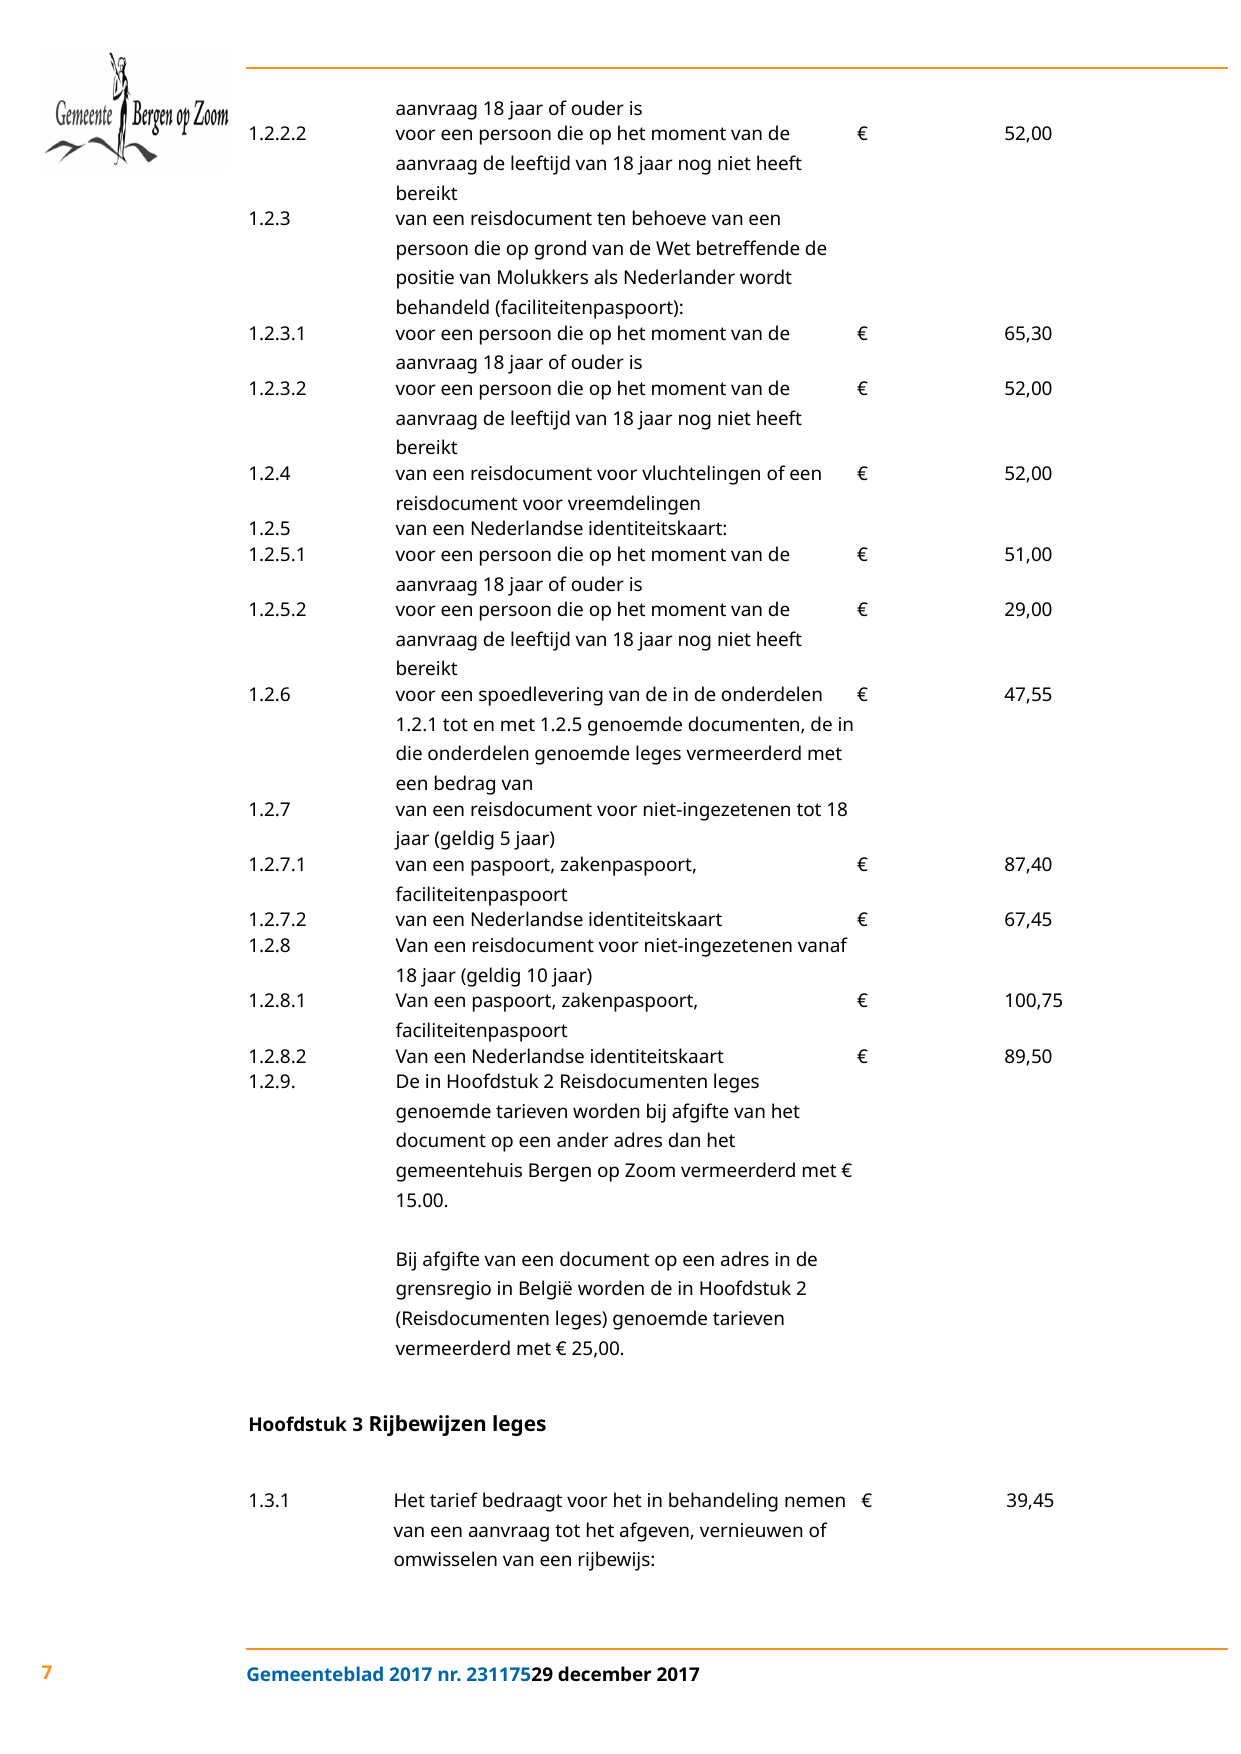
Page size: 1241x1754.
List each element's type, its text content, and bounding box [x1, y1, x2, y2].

table_cell van een reisdocument voor vluchtelingen of een reisdocument voor vreemdelingen [395, 460, 857, 515]
table_cell € [857, 906, 1004, 932]
table_cell € [857, 1043, 1004, 1068]
table_cell € [857, 375, 1004, 460]
table_cell voor een persoon die op het moment van de aanvraag de leeftijd van 18 jaar nog niet heeft bereikt [395, 375, 857, 460]
table_cell 65,30 [1004, 320, 1152, 375]
picture [41, 47, 231, 172]
table_cell [1004, 95, 1152, 121]
table_cell van een reisdocument ten behoeve van een persoon die op grond van de Wet betreffende de positie van Molukkers als Nederlander wordt behandeld (faciliteitenpaspoort): [395, 205, 857, 320]
table_cell 100,75 [1004, 988, 1152, 1043]
table_cell € [857, 988, 1004, 1043]
table_cell 1.2.7.1 [248, 851, 395, 906]
table_cell 1.2.3.1 [248, 320, 395, 375]
table_cell 1.2.8 [248, 932, 395, 987]
table_cell 1.2.6 [248, 681, 395, 796]
table_cell 1.2.8.2 [248, 1043, 395, 1068]
text Hoofdstuk 3 Rijbewijzen leges [248, 1409, 1152, 1438]
table_cell [1004, 796, 1152, 851]
table_cell [857, 796, 1004, 851]
table_cell [857, 205, 1004, 320]
table_cell 1.2.5.1 [248, 541, 395, 596]
table_cell 52,00 [1004, 375, 1152, 460]
table_cell van een Nederlandse identiteitskaart [395, 906, 857, 932]
table_cell [857, 932, 1004, 987]
table_cell [393, 1572, 861, 1598]
table_cell [1004, 515, 1152, 541]
table_cell Van een paspoort, zakenpaspoort, faciliteitenpaspoort [395, 988, 857, 1043]
table_cell [861, 1572, 1006, 1598]
table_cell 1.2.8.1 [248, 988, 395, 1043]
table_cell voor een persoon die op het moment van de aanvraag 18 jaar of ouder is [395, 541, 857, 596]
table_cell 51,00 [1004, 541, 1152, 596]
table_cell € [857, 121, 1004, 205]
table_cell voor een spoedlevering van de in de onderdelen 1.2.1 tot en met 1.2.5 genoemde documenten, de in die onderdelen genoemde leges vermeerderd met een bedrag van [395, 681, 857, 796]
table_cell 1.2.9. [248, 1069, 395, 1390]
table_cell 89,50 [1004, 1043, 1152, 1068]
table_header 1.3.1 [248, 1487, 393, 1572]
table_cell € [857, 541, 1004, 596]
table_cell [248, 1572, 393, 1598]
table_cell [248, 95, 395, 121]
table_cell [857, 95, 1004, 121]
table_cell [857, 1069, 1004, 1390]
table_cell aanvraag 18 jaar of ouder is [395, 95, 857, 121]
table_cell 1.2.3 [248, 205, 395, 320]
table_cell 1.2.5 [248, 515, 395, 541]
table_cell [1006, 1572, 1152, 1598]
table_cell 1.2.7 [248, 796, 395, 851]
table_cell voor een persoon die op het moment van de aanvraag de leeftijd van 18 jaar nog niet heeft bereikt [395, 121, 857, 205]
table_cell Van een Nederlandse identiteitskaart [395, 1043, 857, 1068]
table_cell voor een persoon die op het moment van de aanvraag de leeftijd van 18 jaar nog niet heeft bereikt [395, 596, 857, 681]
table_cell 1.2.4 [248, 460, 395, 515]
table_cell 52,00 [1004, 460, 1152, 515]
table_cell [1004, 932, 1152, 987]
table_cell 87,40 [1004, 851, 1152, 906]
table_cell [1004, 1069, 1152, 1390]
table_cell van een paspoort, zakenpaspoort, faciliteitenpaspoort [395, 851, 857, 906]
table_cell 1.2.7.2 [248, 906, 395, 932]
table_cell voor een persoon die op het moment van de aanvraag 18 jaar of ouder is [395, 320, 857, 375]
table_header Het tarief bedraagt voor het in behandeling nemen van een aanvraag tot het afgeven, vernieuwen of omwisselen van een rijbewijs: [393, 1487, 861, 1572]
table_cell 1.2.3.2 [248, 375, 395, 460]
table_cell 1.2.2.2 [248, 121, 395, 205]
table_cell € [857, 681, 1004, 796]
table_cell van een Nederlandse identiteitskaart: [395, 515, 857, 541]
table_cell € [857, 851, 1004, 906]
table_cell 52,00 [1004, 121, 1152, 205]
table_header € [861, 1487, 1006, 1572]
table_cell De in Hoofdstuk 2 Reisdocumenten leges genoemde tarieven worden bij afgifte van het document op een ander adres dan het gemeentehuis Bergen op Zoom vermeerderd met € 15.00. Bij afgifte van een document op een adres in de grensregio in België worden de in Hoofdstuk 2 (Reisdocumenten leges) genoemde tarieven vermeerderd met € 25,00. [395, 1069, 857, 1390]
table_cell 1.2.5.2 [248, 596, 395, 681]
table_cell € [857, 596, 1004, 681]
table_cell € [857, 460, 1004, 515]
table_cell 47,55 [1004, 681, 1152, 796]
table_cell [1004, 205, 1152, 320]
table_cell 67,45 [1004, 906, 1152, 932]
table_cell [857, 515, 1004, 541]
table_cell € [857, 320, 1004, 375]
table_cell 29,00 [1004, 596, 1152, 681]
table_cell Van een reisdocument voor niet-ingezetenen vanaf 18 jaar (geldig 10 jaar) [395, 932, 857, 987]
table_cell van een reisdocument voor niet-ingezetenen tot 18 jaar (geldig 5 jaar) [395, 796, 857, 851]
table_header 39,45 [1006, 1487, 1152, 1572]
